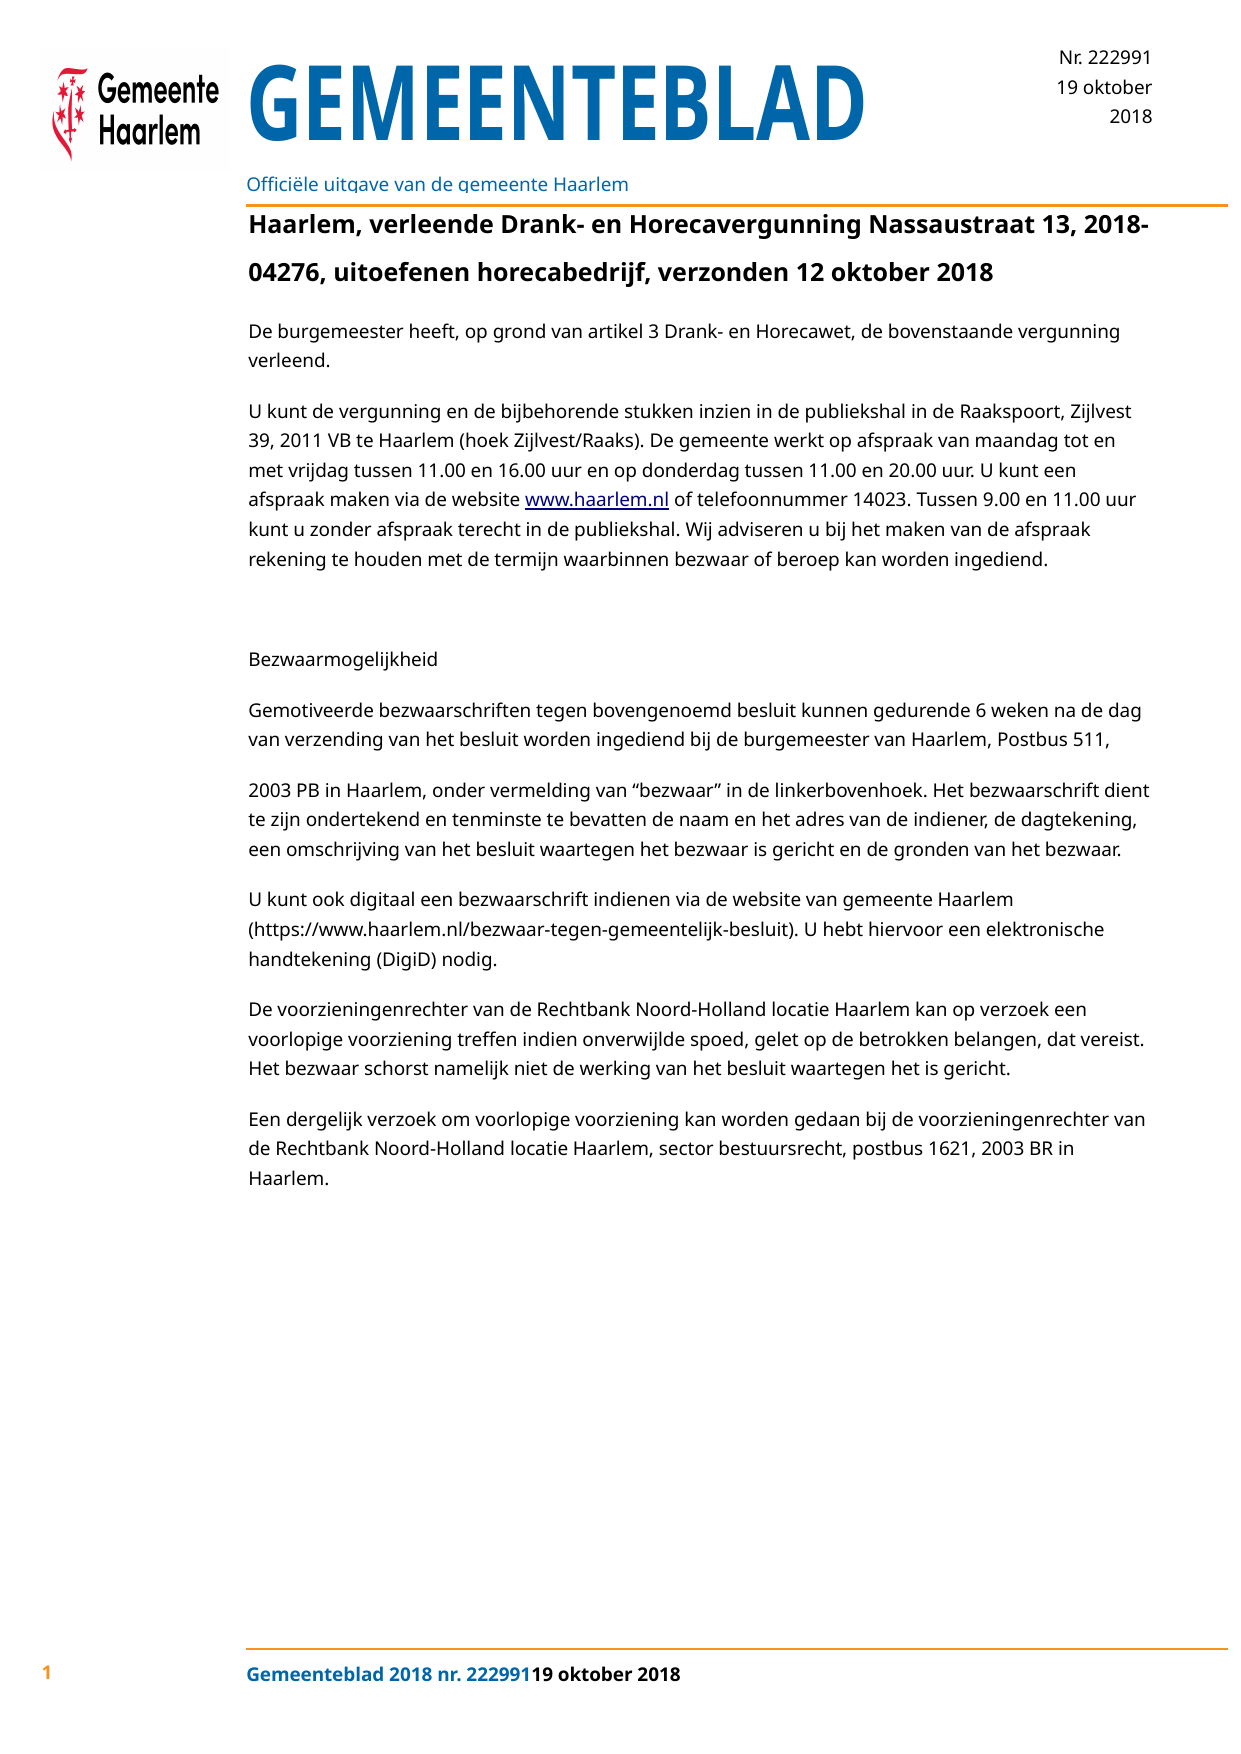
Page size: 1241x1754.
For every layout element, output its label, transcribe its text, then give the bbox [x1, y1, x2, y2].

text U kunt de vergunning en de bijbehorende stukken inzien in de publiekshal in de Raakspoort, Zijlvest 39, 2011 VB te Haarlem (hoek Zijlvest/Raaks). De gemeente werkt op afspraak van maandag tot en met vrijdag tussen 11.00 en 16.00 uur en op donderdag tussen 11.00 en 20.00 uur. U kunt een afspraak maken via de website www.haarlem.nl of telefoonnummer 14023. Tussen 9.00 en 11.00 uur kunt u zonder afspraak terecht in de publiekshal. Wij adviseren u bij het maken van de afspraak rekening te houden met de termijn waarbinnen bezwaar of beroep kan worden ingediend. [248, 398, 1152, 572]
text U kunt ook digitaal een bezwaarschrift indienen via de website van gemeente Haarlem (https://www.haarlem.nl/bezwaar-tegen-gemeentelijk-besluit). U hebt hiervoor een elektronische handtekening (DigiD) nodig. [248, 887, 1152, 972]
text Een dergelijk verzoek om voorlopige voorziening kan worden gedaan bij de voorzieningenrechter van de Rechtbank Noord-Holland locatie Haarlem, sector bestuursrecht, postbus 1621, 2003 BR in Haarlem. [248, 1106, 1152, 1191]
text Gemotiveerde bezwaarschriften tegen bovengenoemd besluit kunnen gedurende 6 weken na de dag van verzending van het besluit worden ingediend bij de burgemeester van Haarlem, Postbus 511, [248, 697, 1152, 752]
text De burgemeester heeft, op grond van artikel 3 Drank- en Horecawet, de bovenstaande vergunning verleend. [248, 318, 1152, 373]
picture [41, 47, 231, 172]
text Haarlem, verleende Drank- en Horecavergunning Nassaustraat 13, 2018-04276, uitoefenen horecabedrijf, verzonden 12 oktober 2018 [248, 207, 1152, 288]
text De voorzieningenrechter van de Rechtbank Noord-Holland locatie Haarlem kan op verzoek een voorlopige voorziening treffen indien onverwijlde spoed, gelet op de betrokken belangen, dat vereist. Het bezwaar schorst namelijk niet de werking van het besluit waartegen het is gericht. [248, 996, 1152, 1081]
text Bezwaarmogelijkheid [248, 647, 1152, 672]
text 2003 PB in Haarlem, onder vermelding van “bezwaar” in de linkerbovenhoek. Het bezwaarschrift dient te zijn ondertekend en tenminste te bevatten de naam en het adres van de indiener, de dagtekening, een omschrijving van het besluit waartegen het bezwaar is gericht en de gronden van het bezwaar. [248, 777, 1152, 862]
